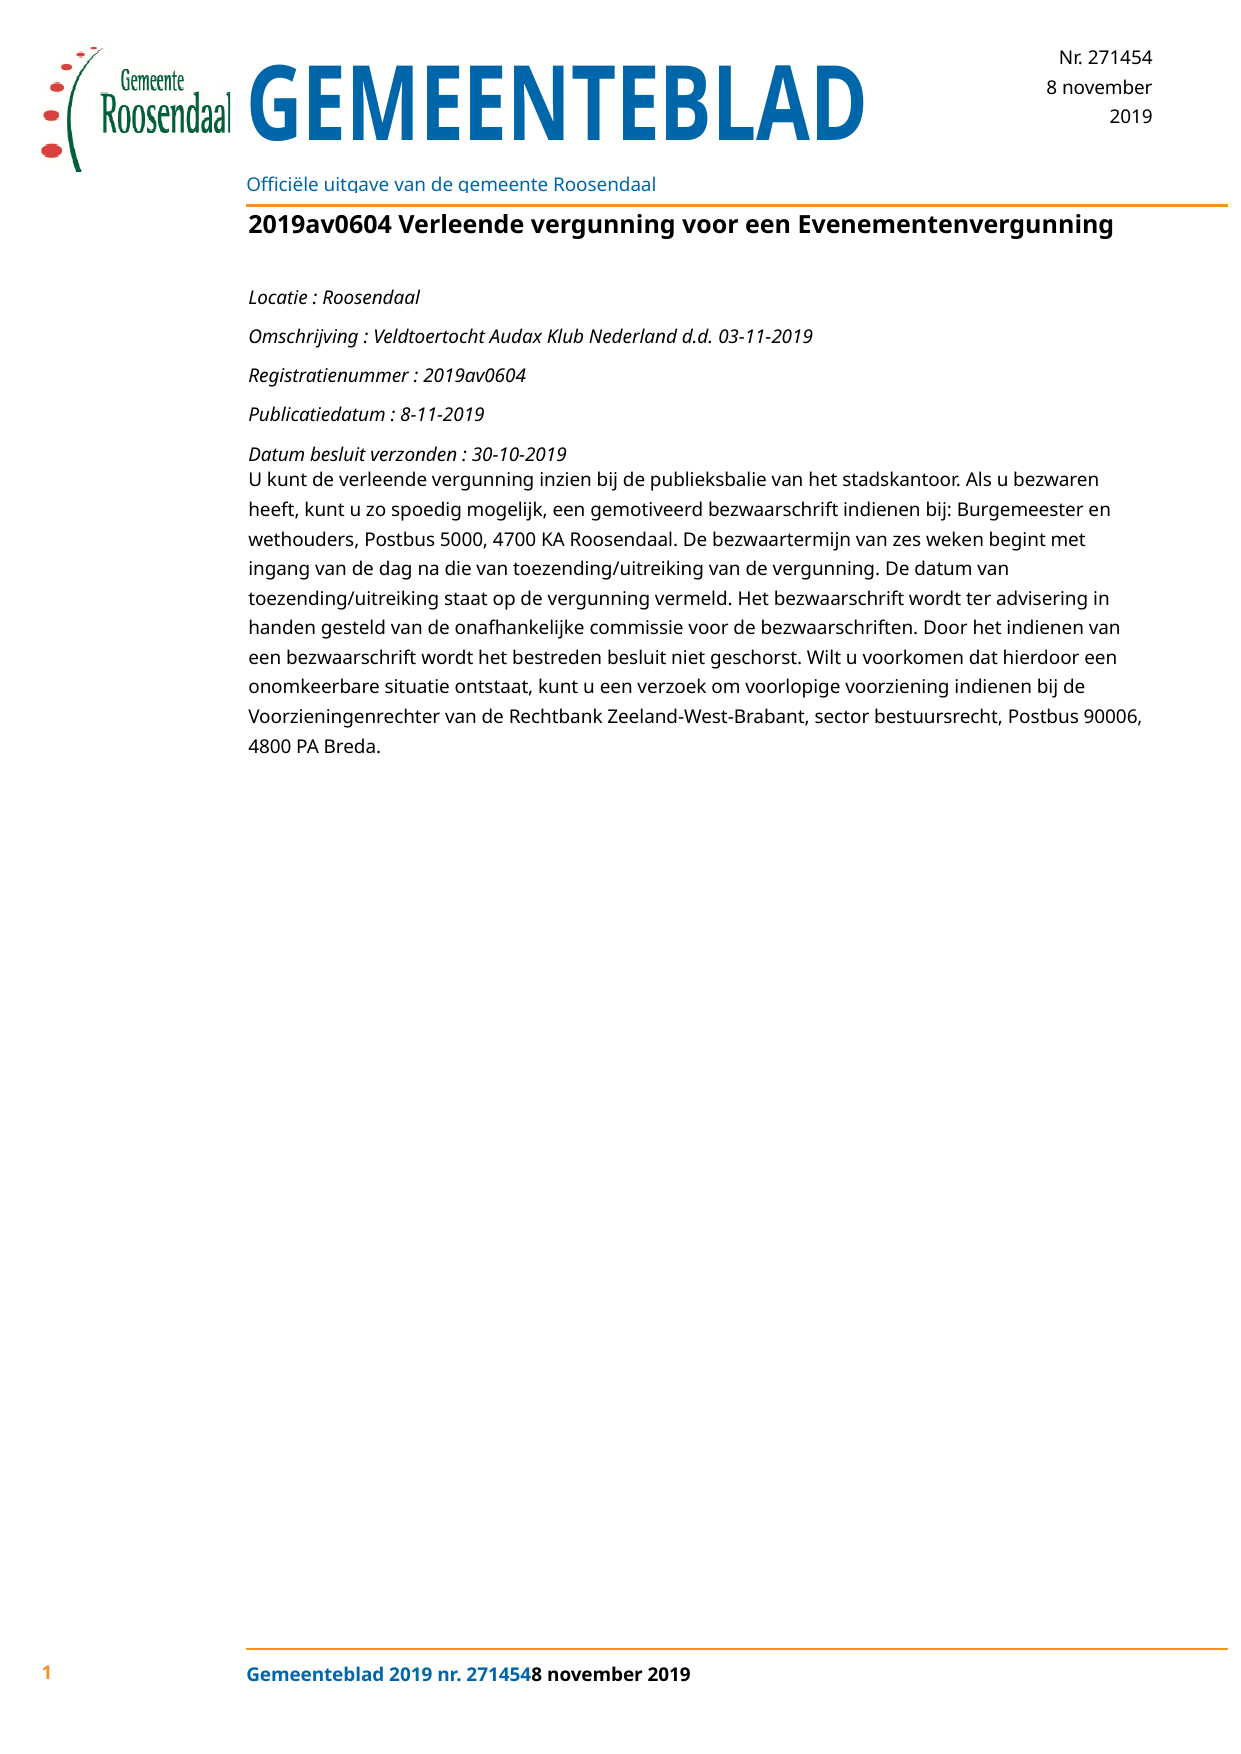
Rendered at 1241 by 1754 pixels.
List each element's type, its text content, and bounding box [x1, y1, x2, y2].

text Datum besluit verzonden : 30-10-2019 [248, 441, 1152, 467]
text U kunt de verleende vergunning inzien bij de publieksbalie van het stadskantoor. Als u bezwaren heeft, kunt u zo spoedig mogelijk, een gemotiveerd bezwaarschrift indienen bij: Burgemeester en wethouders, Postbus 5000, 4700 KA Roosendaal. De bezwaartermijn van zes weken begint met ingang van de dag na die van toezending/uitreiking van de vergunning. De datum van toezending/uitreiking staat op de vergunning vermeld. Het bezwaarschrift wordt ter advisering in handen gesteld van de onafhankelijke commissie voor de bezwaarschriften. Door het indienen van een bezwaarschrift wordt het bestreden besluit niet geschorst. Wilt u voorkomen dat hierdoor een onomkeerbare situatie ontstaat, kunt u een verzoek om voorlopige voorziening indienen bij de Voorzieningenrechter van de Rechtbank Zeeland-West-Brabant, sector bestuursrecht, Postbus 90006, 4800 PA Breda. [248, 467, 1152, 759]
text Locatie : Roosendaal [248, 284, 1152, 309]
text 2019av0604 Verleende vergunning voor een Evenementenvergunning [248, 207, 1152, 241]
text Registratienummer : 2019av0604 [248, 362, 1152, 388]
text Publicatiedatum : 8-11-2019 [248, 402, 1152, 427]
picture [41, 47, 231, 172]
text Omschrijving : Veldtoertocht Audax Klub Nederland d.d. 03-11-2019 [248, 323, 1152, 349]
